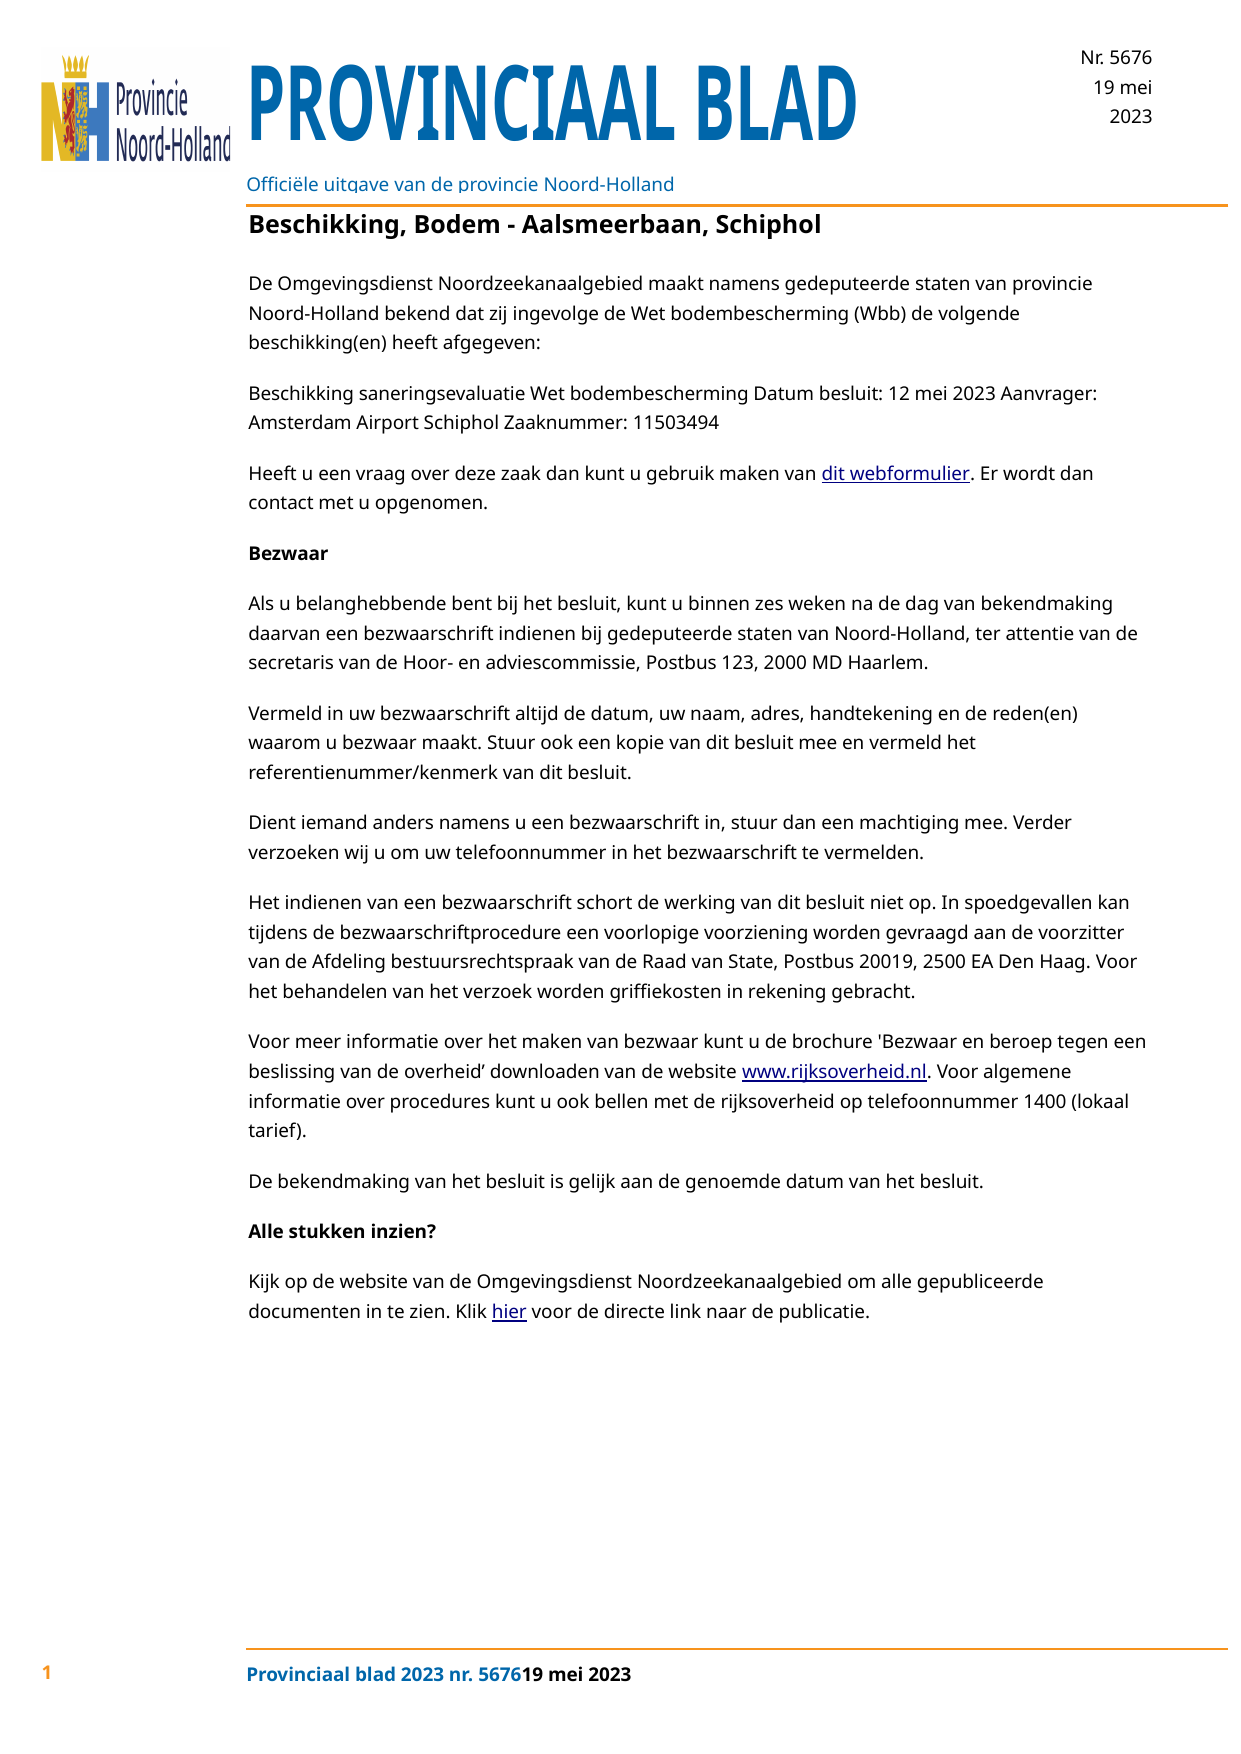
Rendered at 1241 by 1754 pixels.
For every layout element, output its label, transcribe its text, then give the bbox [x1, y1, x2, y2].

text Het indienen van een bezwaarschrift schort de werking van dit besluit niet op. In spoedgevallen kan tijdens de bezwaarschriftprocedure een voorlopige voorziening worden gevraagd aan de voorzitter van de Afdeling bestuursrechtspraak van de Raad van State, Postbus 20019, 2500 EA Den Haag. Voor het behandelen van het verzoek worden griffiekosten in rekening gebracht. [248, 889, 1152, 1004]
text Kijk op de website van de Omgevingsdienst Noordzeekanaalgebied om alle gepubliceerde documenten in te zien. Klik hier voor de directe link naar de publicatie. [248, 1269, 1152, 1324]
text Heeft u een vraag over deze zaak dan kunt u gebruik maken van dit webformulier. Er wordt dan contact met u opgenomen. [248, 460, 1152, 515]
text Beschikking saneringsevaluatie Wet bodembescherming Datum besluit: 12 mei 2023 Aanvrager: Amsterdam Airport Schiphol Zaaknummer: 11503494 [248, 380, 1152, 435]
text Bezwaar [248, 540, 1152, 566]
text Alle stukken inzien? [248, 1218, 1152, 1244]
picture [41, 47, 231, 172]
text De bekendmaking van het besluit is gelijk aan de genoemde datum van het besluit. [248, 1168, 1152, 1193]
text Beschikking, Bodem - Aalsmeerbaan, Schiphol [248, 207, 1152, 241]
text Dient iemand anders namens u een bezwaarschrift in, stuur dan een machtiging mee. Verder verzoeken wij u om uw telefoonnummer in het bezwaarschrift te vermelden. [248, 809, 1152, 865]
text Vermeld in uw bezwaarschrift altijd de datum, uw naam, adres, handtekening en de reden(en) waarom u bezwaar maakt. Stuur ook een kopie van dit besluit mee en vermeld het referentienummer/kenmerk van dit besluit. [248, 700, 1152, 785]
text De Omgevingsdienst Noordzeekanaalgebied maakt namens gedeputeerde staten van provincie Noord-Holland bekend dat zij ingevolge de Wet bodembescherming (Wbb) de volgende beschikking(en) heeft afgegeven: [248, 270, 1152, 355]
text Als u belanghebbende bent bij het besluit, kunt u binnen zes weken na de dag van bekendmaking daarvan een bezwaarschrift indienen bij gedeputeerde staten van Noord-Holland, ter attentie van de secretaris van de Hoor- en adviescommissie, Postbus 123, 2000 MD Haarlem. [248, 590, 1152, 675]
text Voor meer informatie over het maken van bezwaar kunt u de brochure 'Bezwaar en beroep tegen een beslissing van de overheid’ downloaden van de website www.rijksoverheid.nl. Voor algemene informatie over procedures kunt u ook bellen met de rijksoverheid op telefoonnummer 1400 (lokaal tarief). [248, 1029, 1152, 1143]
